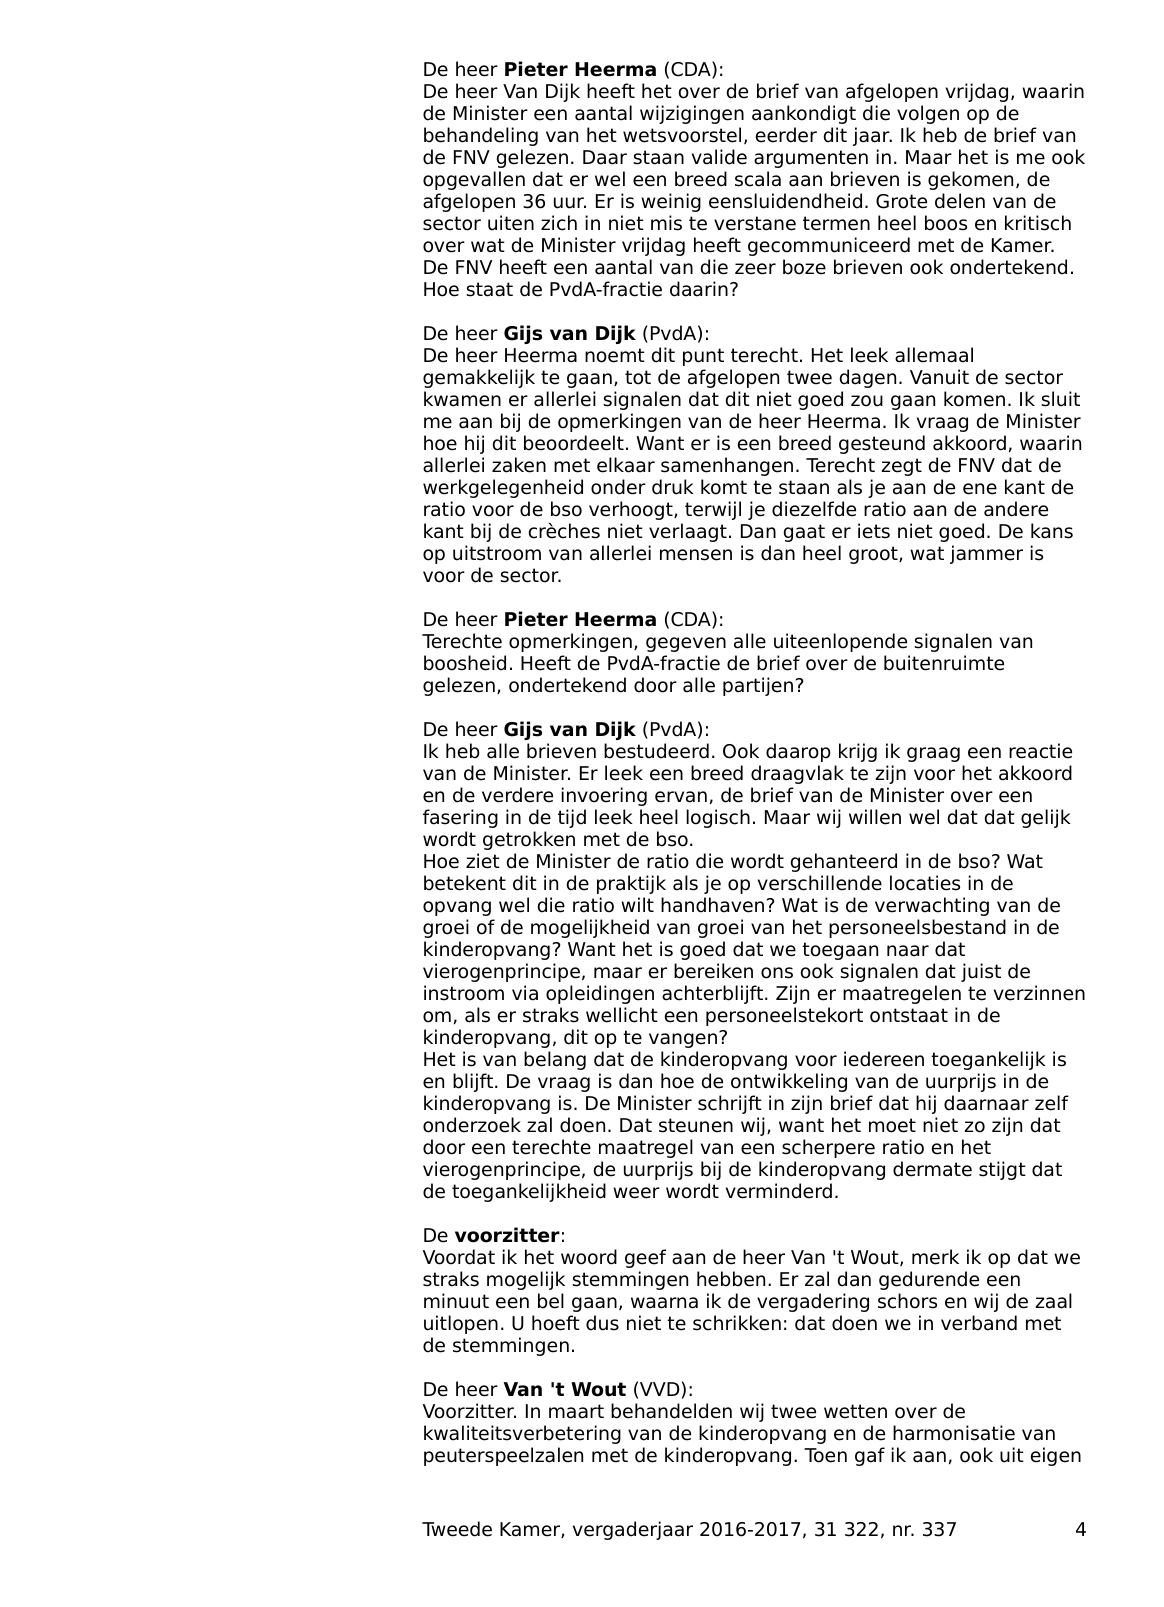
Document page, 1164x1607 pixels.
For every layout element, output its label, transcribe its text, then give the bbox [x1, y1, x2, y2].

text De heer Pieter Heerma (CDA): [422, 59, 1087, 81]
text De heer Pieter Heerma (CDA): [422, 609, 1087, 631]
text Voorzitter. In maart behandelden wij twee wetten over de kwaliteitsverbetering van de kinderopvang en de harmonisatie van peuterspeelzalen met de kinderopvang. Toen gaf ik aan, ook uit eigen [422, 1401, 1087, 1467]
text De heer Gijs van Dijk (PvdA): [422, 719, 1087, 741]
text De heer Van Dijk heeft het over de brief van afgelopen vrijdag, waarin de Minister een aantal wijzigingen aankondigt die volgen op de behandeling van het wetsvoorstel, eerder dit jaar. Ik heb de brief van de FNV gelezen. Daar staan valide argumenten in. Maar het is me ook opgevallen dat er wel een breed scala aan brieven is gekomen, de afgelopen 36 uur. Er is weinig eensluidendheid. Grote delen van de sector uiten zich in niet mis te verstane termen heel boos en kritisch over wat de Minister vrijdag heeft gecommuniceerd met de Kamer. De FNV heeft een aantal van die zeer boze brieven ook ondertekend. Hoe staat de PvdA-fractie daarin? [422, 81, 1087, 301]
text Terechte opmerkingen, gegeven alle uiteenlopende signalen van boosheid. Heeft de PvdA-fractie de brief over de buitenruimte gelezen, ondertekend door alle partijen? [422, 631, 1087, 697]
text De heer Van 't Wout (VVD): [422, 1379, 1087, 1401]
text Voordat ik het woord geef aan de heer Van 't Wout, merk ik op dat we straks mogelijk stemmingen hebben. Er zal dan gedurende een minuut een bel gaan, waarna ik de vergadering schors en wij de zaal uitlopen. U hoeft dus niet te schrikken: dat doen we in verband met de stemmingen. [422, 1247, 1087, 1357]
text De heer Gijs van Dijk (PvdA): [422, 323, 1087, 345]
text Ik heb alle brieven bestudeerd. Ook daarop krijg ik graag een reactie van de Minister. Er leek een breed draagvlak te zijn voor het akkoord en de verdere invoering ervan, de brief van de Minister over een fasering in de tijd leek heel logisch. Maar wij willen wel dat dat gelijk wordt getrokken met de bso. [422, 741, 1087, 851]
text Het is van belang dat de kinderopvang voor iedereen toegankelijk is en blijft. De vraag is dan hoe de ontwikkeling van de uurprijs in de kinderopvang is. De Minister schrijft in zijn brief dat hij daarnaar zelf onderzoek zal doen. Dat steunen wij, want het moet niet zo zijn dat door een terechte maatregel van een scherpere ratio en het vierogenprincipe, de uurprijs bij de kinderopvang dermate stijgt dat de toegankelijkheid weer wordt verminderd. [422, 1049, 1087, 1203]
text De heer Heerma noemt dit punt terecht. Het leek allemaal gemakkelijk te gaan, tot de afgelopen twee dagen. Vanuit de sector kwamen er allerlei signalen dat dit niet goed zou gaan komen. Ik sluit me aan bij de opmerkingen van de heer Heerma. Ik vraag de Minister hoe hij dit beoordeelt. Want er is een breed gesteund akkoord, waarin allerlei zaken met elkaar samenhangen. Terecht zegt de FNV dat de werkgelegenheid onder druk komt te staan als je aan de ene kant de ratio voor de bso verhoogt, terwijl je diezelfde ratio aan de andere kant bij de crèches niet verlaagt. Dan gaat er iets niet goed. De kans op uitstroom van allerlei mensen is dan heel groot, wat jammer is voor de sector. [422, 345, 1087, 587]
text Hoe ziet de Minister de ratio die wordt gehanteerd in de bso? Wat betekent dit in de praktijk als je op verschillende locaties in de opvang wel die ratio wilt handhaven? Wat is de verwachting van de groei of de mogelijkheid van groei van het personeelsbestand in de kinderopvang? Want het is goed dat we toegaan naar dat vierogenprincipe, maar er bereiken ons ook signalen dat juist de instroom via opleidingen achterblijft. Zijn er maatregelen te verzinnen om, als er straks wellicht een personeelstekort ontstaat in de kinderopvang, dit op te vangen? [422, 851, 1087, 1049]
text De voorzitter: [422, 1225, 1087, 1247]
